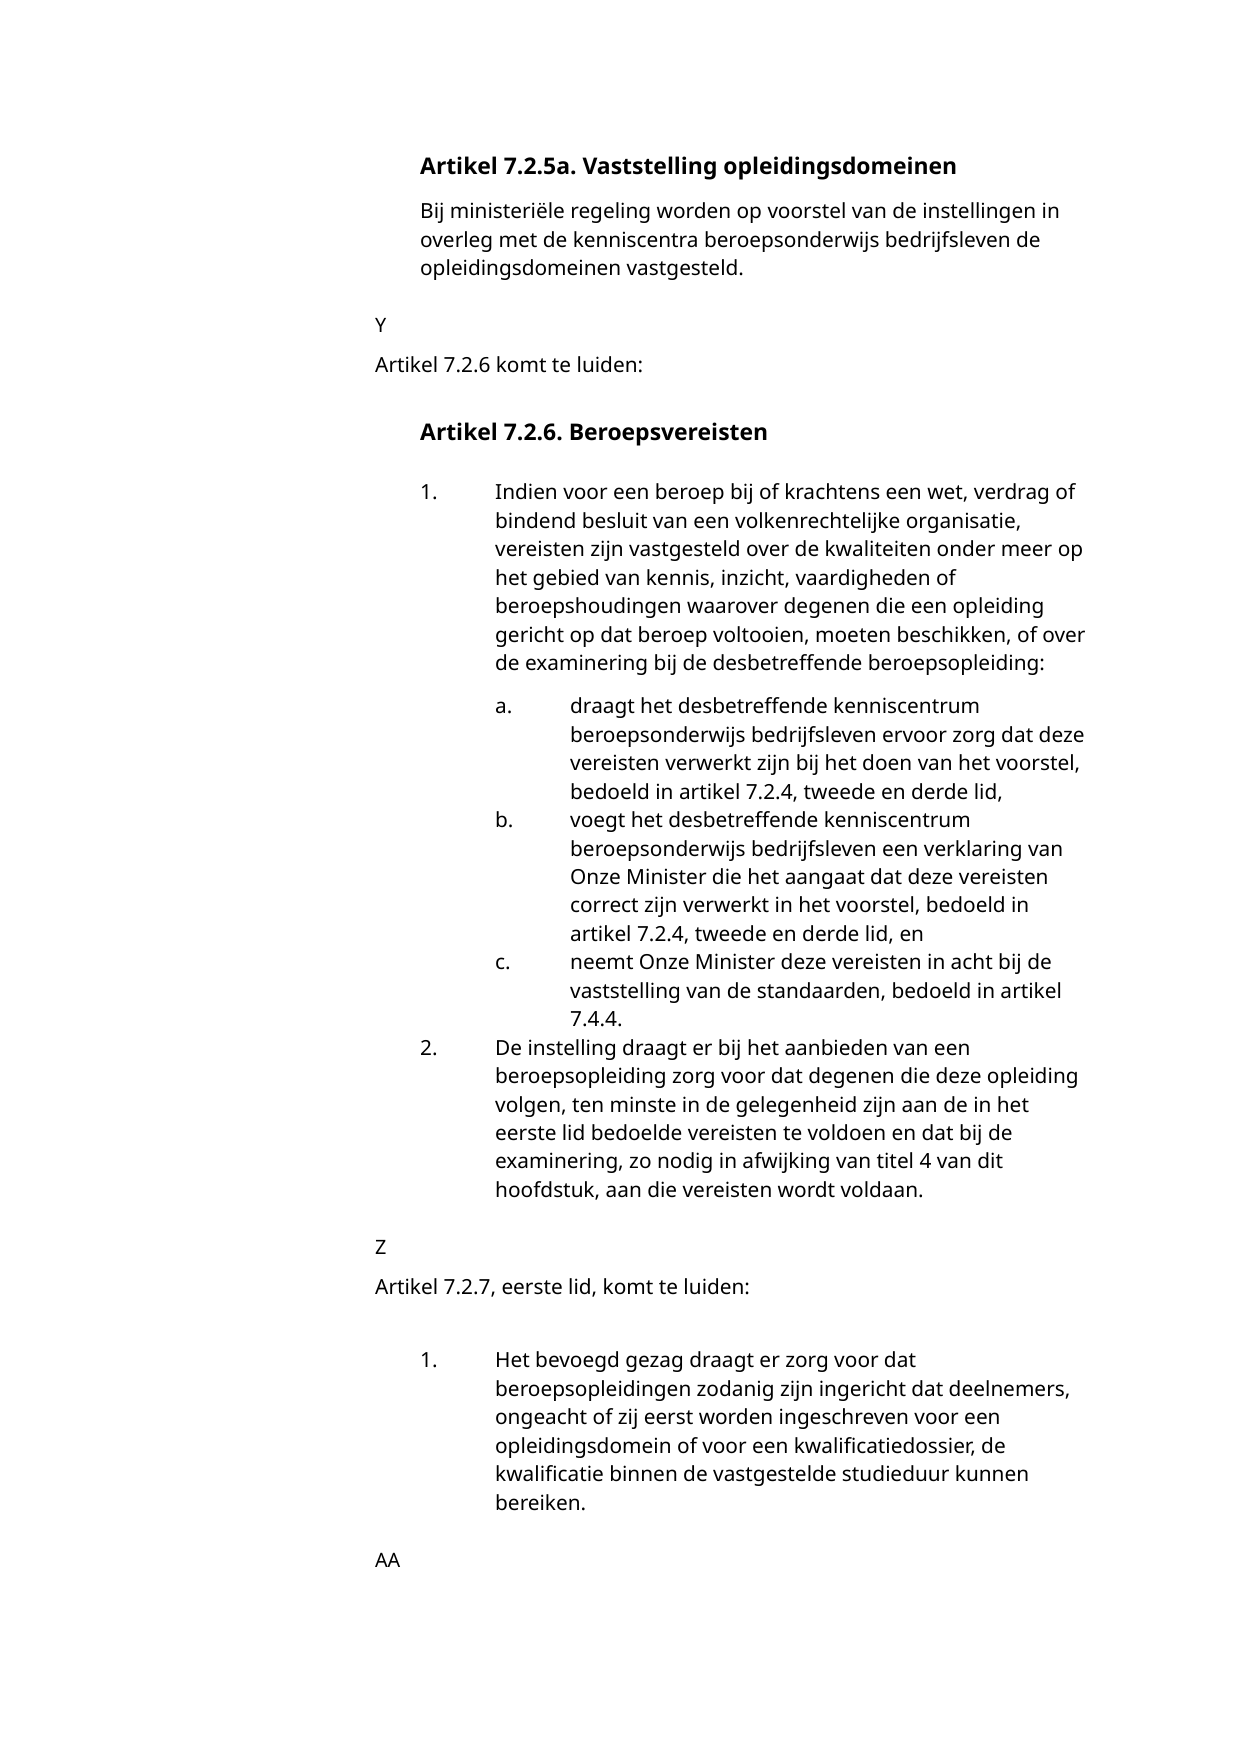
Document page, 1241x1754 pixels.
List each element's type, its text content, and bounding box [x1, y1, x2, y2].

text Bij ministeriële regeling worden op voorstel van de instellingen in overleg met de kenniscentra beroepsonderwijs bedrijfsleven de opleidingsdomeinen vastgesteld. [420, 196, 1090, 282]
list De instelling draagt er bij het aanbieden van een beroepsopleiding zorg voor dat degenen die deze opleiding volgen, ten minste in de gelegenheid zijn aan de in het eerste lid bedoelde vereisten te voldoen en dat bij de examinering, zo nodig in afwijking van titel 4 van dit hoofdstuk, aan die vereisten wordt voldaan. [420, 1033, 1090, 1203]
list Het bevoegd gezag draagt er zorg voor dat beroepsopleidingen zodanig zijn ingericht dat deelnemers, ongeacht of zij eerst worden ingeschreven voor een opleidingsdomein of voor een kwalificatiedossier, de kwalificatie binnen de vastgestelde studieduur kunnen bereiken. [420, 1346, 1090, 1516]
subtitle Artikel 7.2.6. Beroepsvereisten [420, 416, 1090, 447]
text AA [375, 1546, 1090, 1573]
text Artikel 7.2.7, eerste lid, komt te luiden: [375, 1272, 1090, 1301]
subtitle Artikel 7.2.5a. Vaststelling opleidingsdomeinen [420, 150, 1090, 181]
text Y [375, 312, 1090, 338]
list neemt Onze Minister deze vereisten in acht bij de vaststelling van de standaarden, bedoeld in artikel 7.4.4. [495, 947, 1090, 1033]
list Indien voor een beroep bij of krachtens een wet, verdrag of bindend besluit van een volkenrechtelijke organisatie, vereisten zijn vastgesteld over de kwaliteiten onder meer op het gebied van kennis, inzicht, vaardigheden of beroepshoudingen waarover degenen die een opleiding gericht op dat beroep voltooien, moeten beschikken, of over de examinering bij de desbetreffende beroepsopleiding: [420, 477, 1090, 677]
text Z [375, 1233, 1090, 1260]
list voegt het desbetreffende kenniscentrum beroepsonderwijs bedrijfsleven een verklaring van Onze Minister die het aangaat dat deze vereisten correct zijn verwerkt in het voorstel, bedoeld in artikel 7.2.4, tweede en derde lid, en [495, 805, 1090, 947]
list draagt het desbetreffende kenniscentrum beroepsonderwijs bedrijfsleven ervoor zorg dat deze vereisten verwerkt zijn bij het doen van het voorstel, bedoeld in artikel 7.2.4, tweede en derde lid, [495, 692, 1090, 805]
text Artikel 7.2.6 komt te luiden: [375, 350, 1090, 379]
